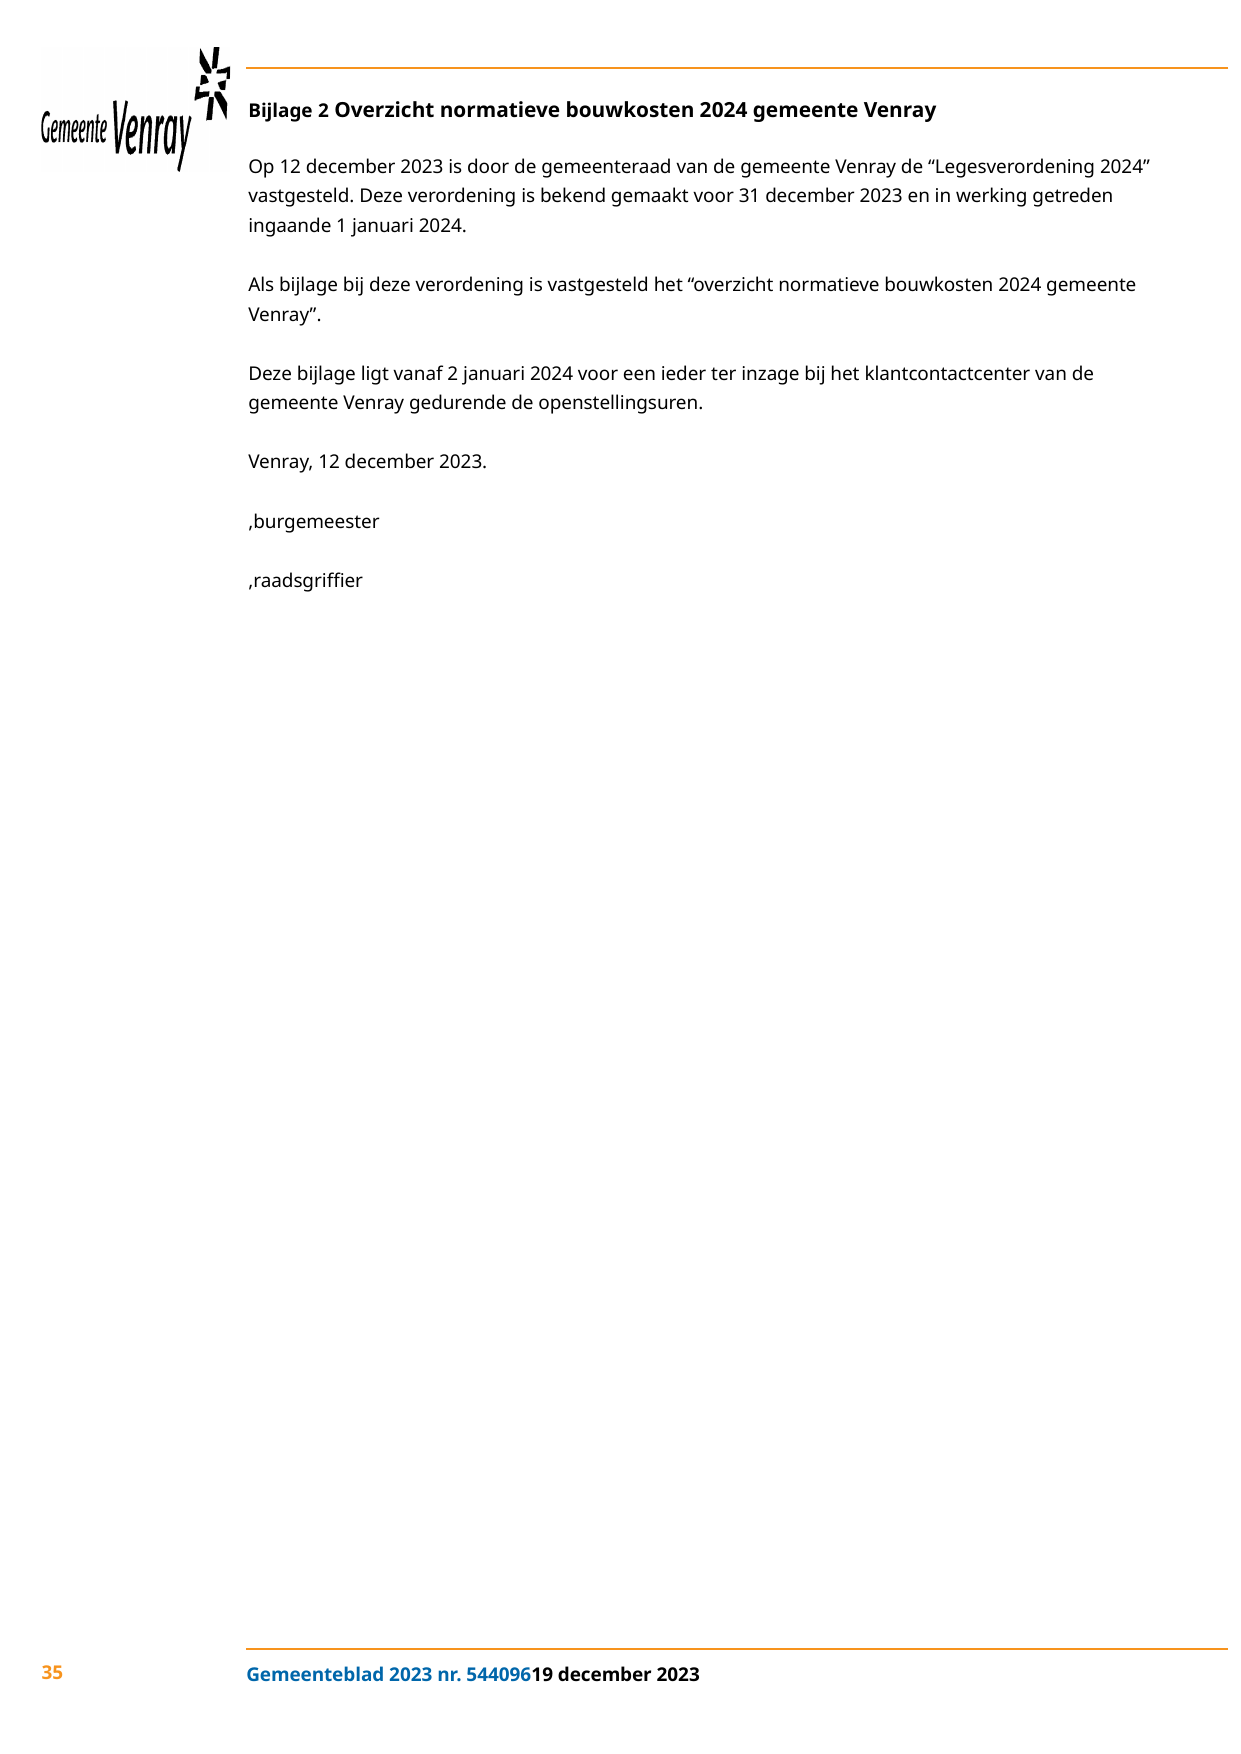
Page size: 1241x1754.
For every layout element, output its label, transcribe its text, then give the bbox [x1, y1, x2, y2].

text ,burgemeester [248, 508, 1152, 534]
text Als bijlage bij deze verordening is vastgesteld het “overzicht normatieve bouwkosten 2024 gemeente Venray”. [248, 271, 1152, 327]
text Op 12 december 2023 is door de gemeenteraad van de gemeente Venray de “Legesverordening 2024” vastgesteld. Deze verordening is bekend gemaakt voor 31 december 2023 en in werking getreden ingaande 1 januari 2024. [248, 153, 1152, 238]
text Venray, 12 december 2023. [248, 449, 1152, 474]
text Bijlage 2 Overzicht normatieve bouwkosten 2024 gemeente Venray [248, 95, 1152, 123]
text Deze bijlage ligt vanaf 2 januari 2024 voor een ieder ter inzage bij het klantcontactcenter van de gemeente Venray gedurende de openstellingsuren. [248, 360, 1152, 415]
text ,raadsgriffier [248, 567, 1152, 593]
picture [41, 47, 231, 172]
